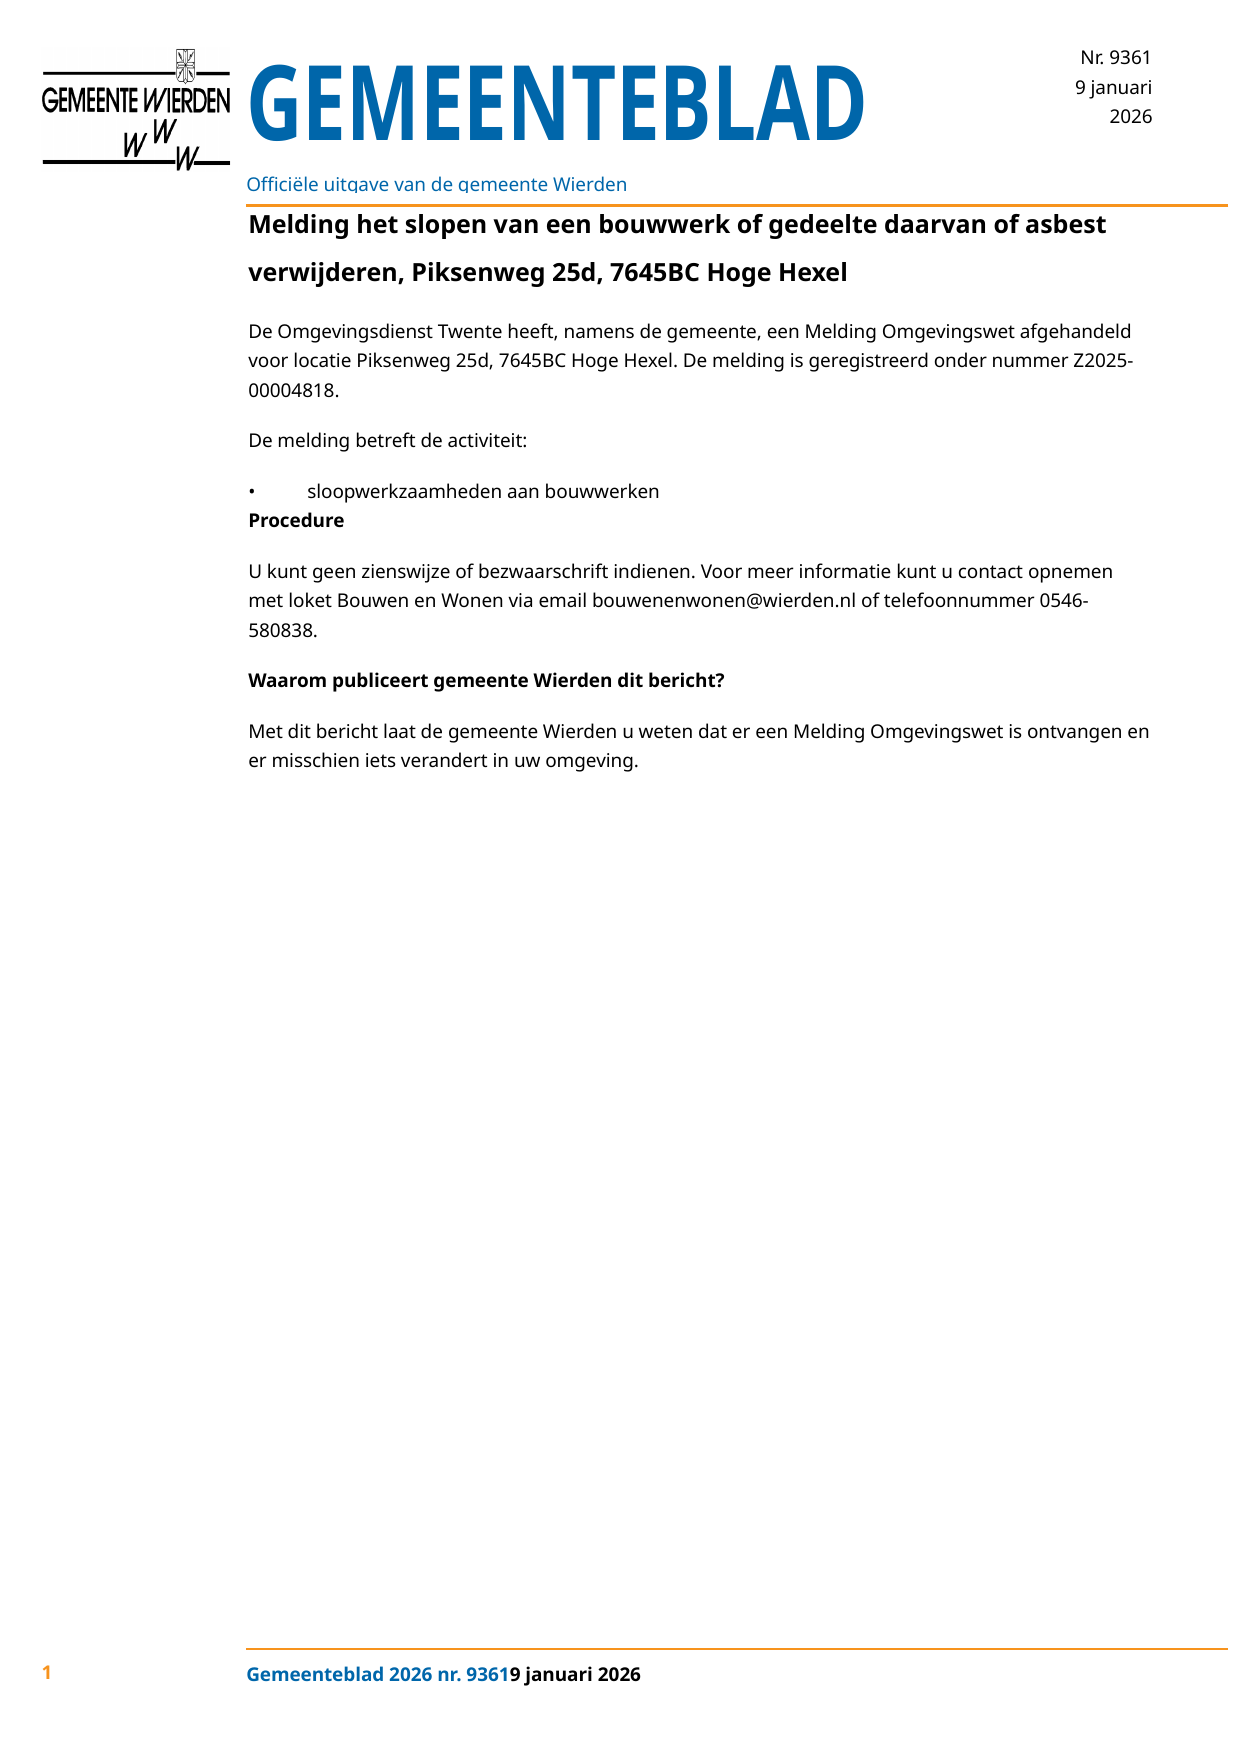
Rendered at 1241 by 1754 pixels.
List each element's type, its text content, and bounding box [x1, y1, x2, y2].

list sloopwerkzaamheden aan bouwwerken [248, 478, 1152, 504]
text Melding het slopen van een bouwwerk of gedeelte daarvan of asbest verwijderen, Piksenweg 25d, 7645BC Hoge Hexel [248, 207, 1152, 288]
text De melding betreft de activiteit: [248, 427, 1152, 453]
text Procedure [248, 507, 1152, 533]
text Met dit bericht laat de gemeente Wierden u weten dat er een Melding Omgevingswet is ontvangen en er misschien iets verandert in uw omgeving. [248, 718, 1152, 773]
picture [41, 47, 231, 172]
text Waarom publiceert gemeente Wierden dit bericht? [248, 667, 1152, 693]
text De Omgevingsdienst Twente heeft, namens de gemeente, een Melding Omgevingswet afgehandeld voor locatie Piksenweg 25d, 7645BC Hoge Hexel. De melding is geregistreerd onder nummer Z2025-00004818. [248, 318, 1152, 403]
text U kunt geen zienswijze of bezwaarschrift indienen. Voor meer informatie kunt u contact opnemen met loket Bouwen en Wonen via email bouwenenwonen@wierden.nl of telefoonnummer 0546-580838. [248, 558, 1152, 643]
